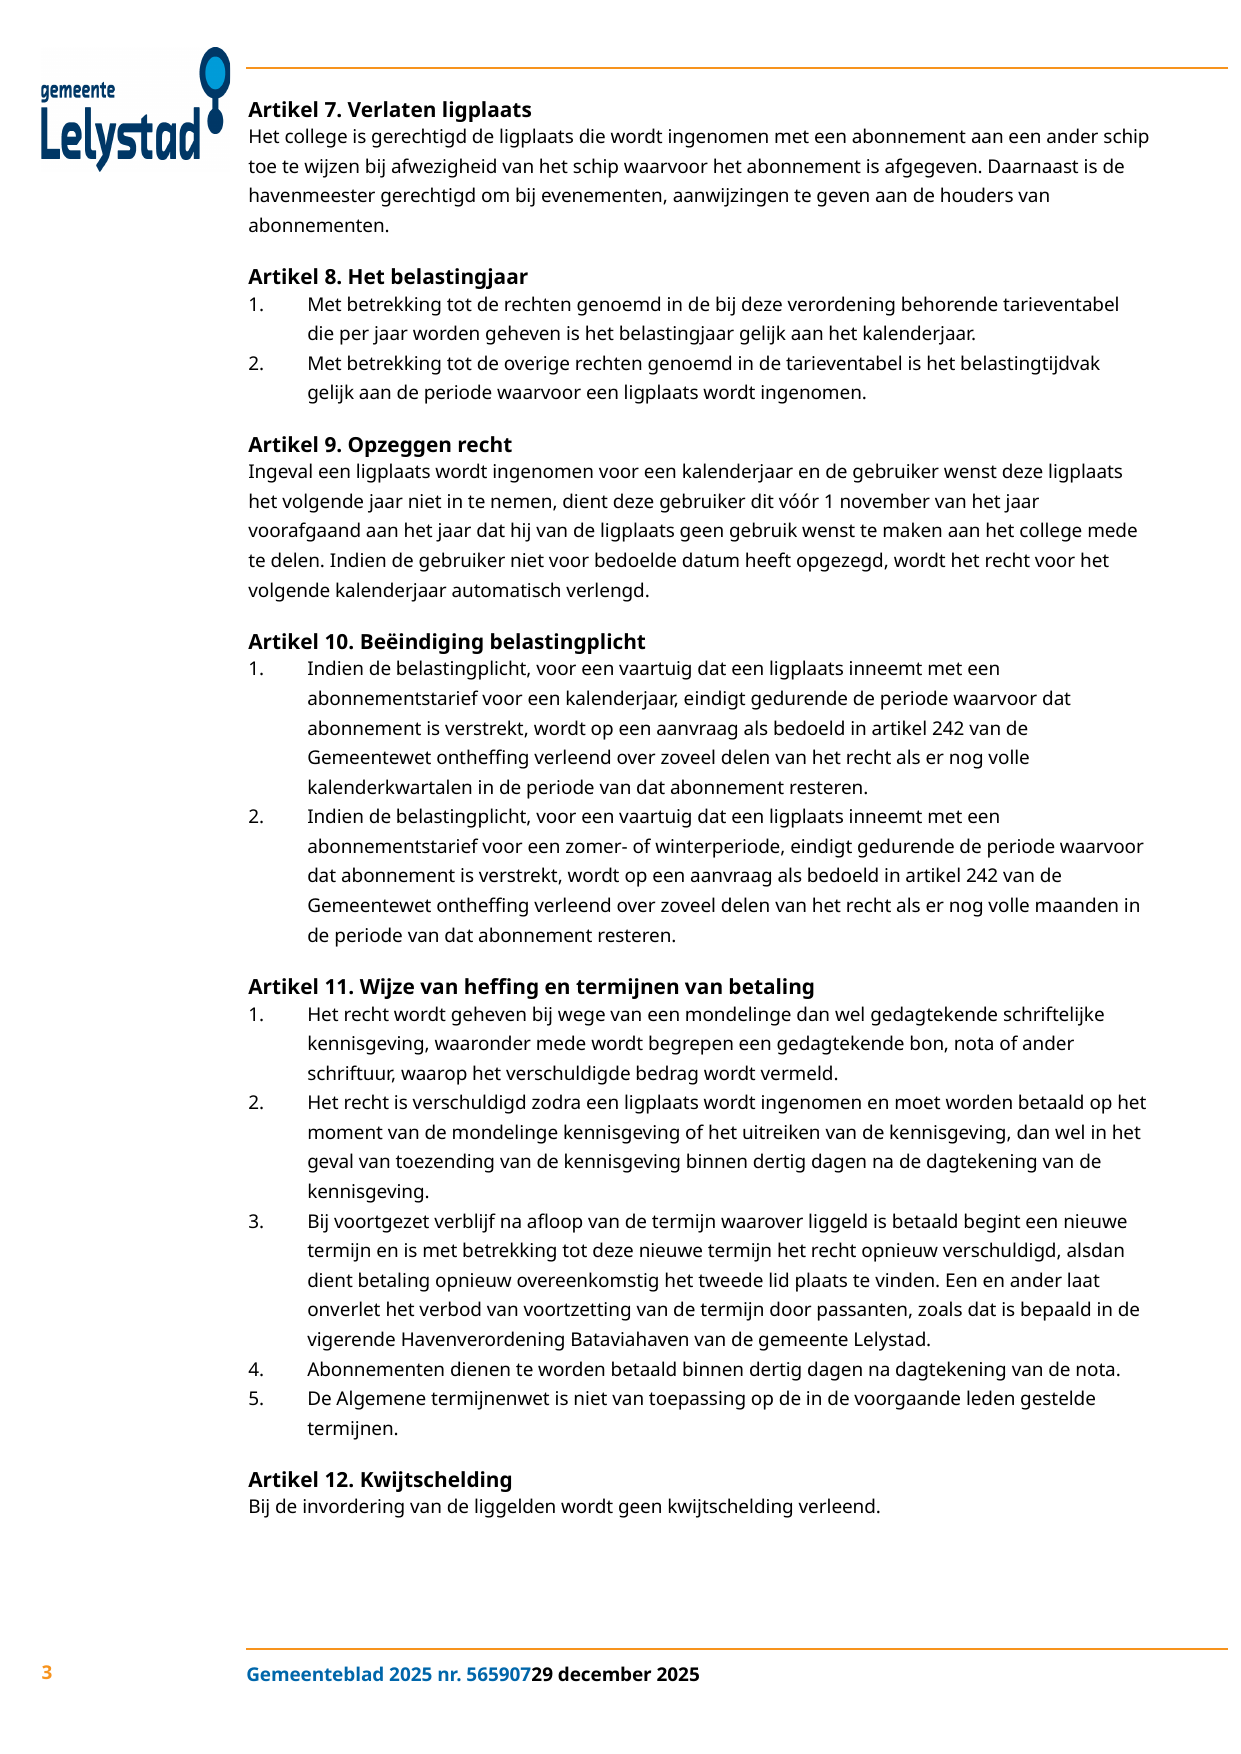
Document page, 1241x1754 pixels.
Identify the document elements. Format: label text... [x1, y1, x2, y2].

text Artikel 8. Het belastingjaar [248, 262, 1152, 291]
picture [41, 47, 231, 172]
list Indien de belastingplicht, voor een vaartuig dat een ligplaats inneemt met een abonnementstarief voor een kalenderjaar, eindigt gedurende de periode waarvoor dat abonnement is verstrekt, wordt op een aanvraag als bedoeld in artikel 242 van de Gemeentewet ontheffing verleend over zoveel delen van het recht als er nog volle kalenderkwartalen in de periode van dat abonnement resteren. [248, 656, 1152, 800]
list Indien de belastingplicht, voor een vaartuig dat een ligplaats inneemt met een abonnementstarief voor een zomer- of winterperiode, eindigt gedurende de periode waarvoor dat abonnement is verstrekt, wordt op een aanvraag als bedoeld in artikel 242 van de Gemeentewet ontheffing verleend over zoveel delen van het recht als er nog volle maanden in de periode van dat abonnement resteren. [248, 803, 1152, 948]
list Met betrekking tot de overige rechten genoemd in de tarieventabel is het belastingtijdvak gelijk aan de periode waarvoor een ligplaats wordt ingenomen. [248, 350, 1152, 405]
list Het recht wordt geheven bij wege van een mondelinge dan wel gedagtekende schriftelijke kennisgeving, waaronder mede wordt begrepen een gedagtekende bon, nota of ander schriftuur, waarop het verschuldigde bedrag wordt vermeld. [248, 1001, 1152, 1086]
list De Algemene termijnenwet is niet van toepassing op de in de voorgaande leden gestelde termijnen. [248, 1385, 1152, 1441]
text Het college is gerechtigd de ligplaats die wordt ingenomen met een abonnement aan een ander schip toe te wijzen bij afwezigheid van het schip waarvoor het abonnement is afgegeven. Daarnaast is de havenmeester gerechtigd om bij evenementen, aanwijzingen te geven aan de houders van abonnementen. [248, 123, 1152, 238]
text Ingeval een ligplaats wordt ingenomen voor een kalenderjaar en de gebruiker wenst deze ligplaats het volgende jaar niet in te nemen, dient deze gebruiker dit vóór 1 november van het jaar voorafgaand aan het jaar dat hij van de ligplaats geen gebruik wenst te maken aan het college mede te delen. Indien de gebruiker niet voor bedoelde datum heeft opgezegd, wordt het recht voor het volgende kalenderjaar automatisch verlengd. [248, 458, 1152, 602]
text Artikel 10. Beëindiging belastingplicht [248, 627, 1152, 656]
text Artikel 12. Kwijtschelding [248, 1465, 1152, 1494]
list Het recht is verschuldigd zodra een ligplaats wordt ingenomen en moet worden betaald op het moment van de mondelinge kennisgeving of het uitreiken van de kennisgeving, dan wel in het geval van toezending van de kennisgeving binnen dertig dagen na de dagtekening van de kennisgeving. [248, 1089, 1152, 1204]
list Bij voortgezet verblijf na afloop van de termijn waarover liggeld is betaald begint een nieuwe termijn en is met betrekking tot deze nieuwe termijn het recht opnieuw verschuldigd, alsdan dient betaling opnieuw overeenkomstig het tweede lid plaats te vinden. Een en ander laat onverlet het verbod van voortzetting van de termijn door passanten, zoals dat is bepaald in de vigerende Havenverordening Bataviahaven van de gemeente Lelystad. [248, 1208, 1152, 1352]
text Artikel 11. Wijze van heffing en termijnen van betaling [248, 972, 1152, 1001]
text Bij de invordering van de liggelden wordt geen kwijtschelding verleend. [248, 1494, 1152, 1519]
text Artikel 7. Verlaten ligplaats [248, 95, 1152, 123]
list Met betrekking tot de rechten genoemd in de bij deze verordening behorende tarieventabel die per jaar worden geheven is het belastingjaar gelijk aan het kalenderjaar. [248, 291, 1152, 346]
list Abonnementen dienen te worden betaald binnen dertig dagen na dagtekening van de nota. [248, 1356, 1152, 1381]
text Artikel 9. Opzeggen recht [248, 430, 1152, 458]
